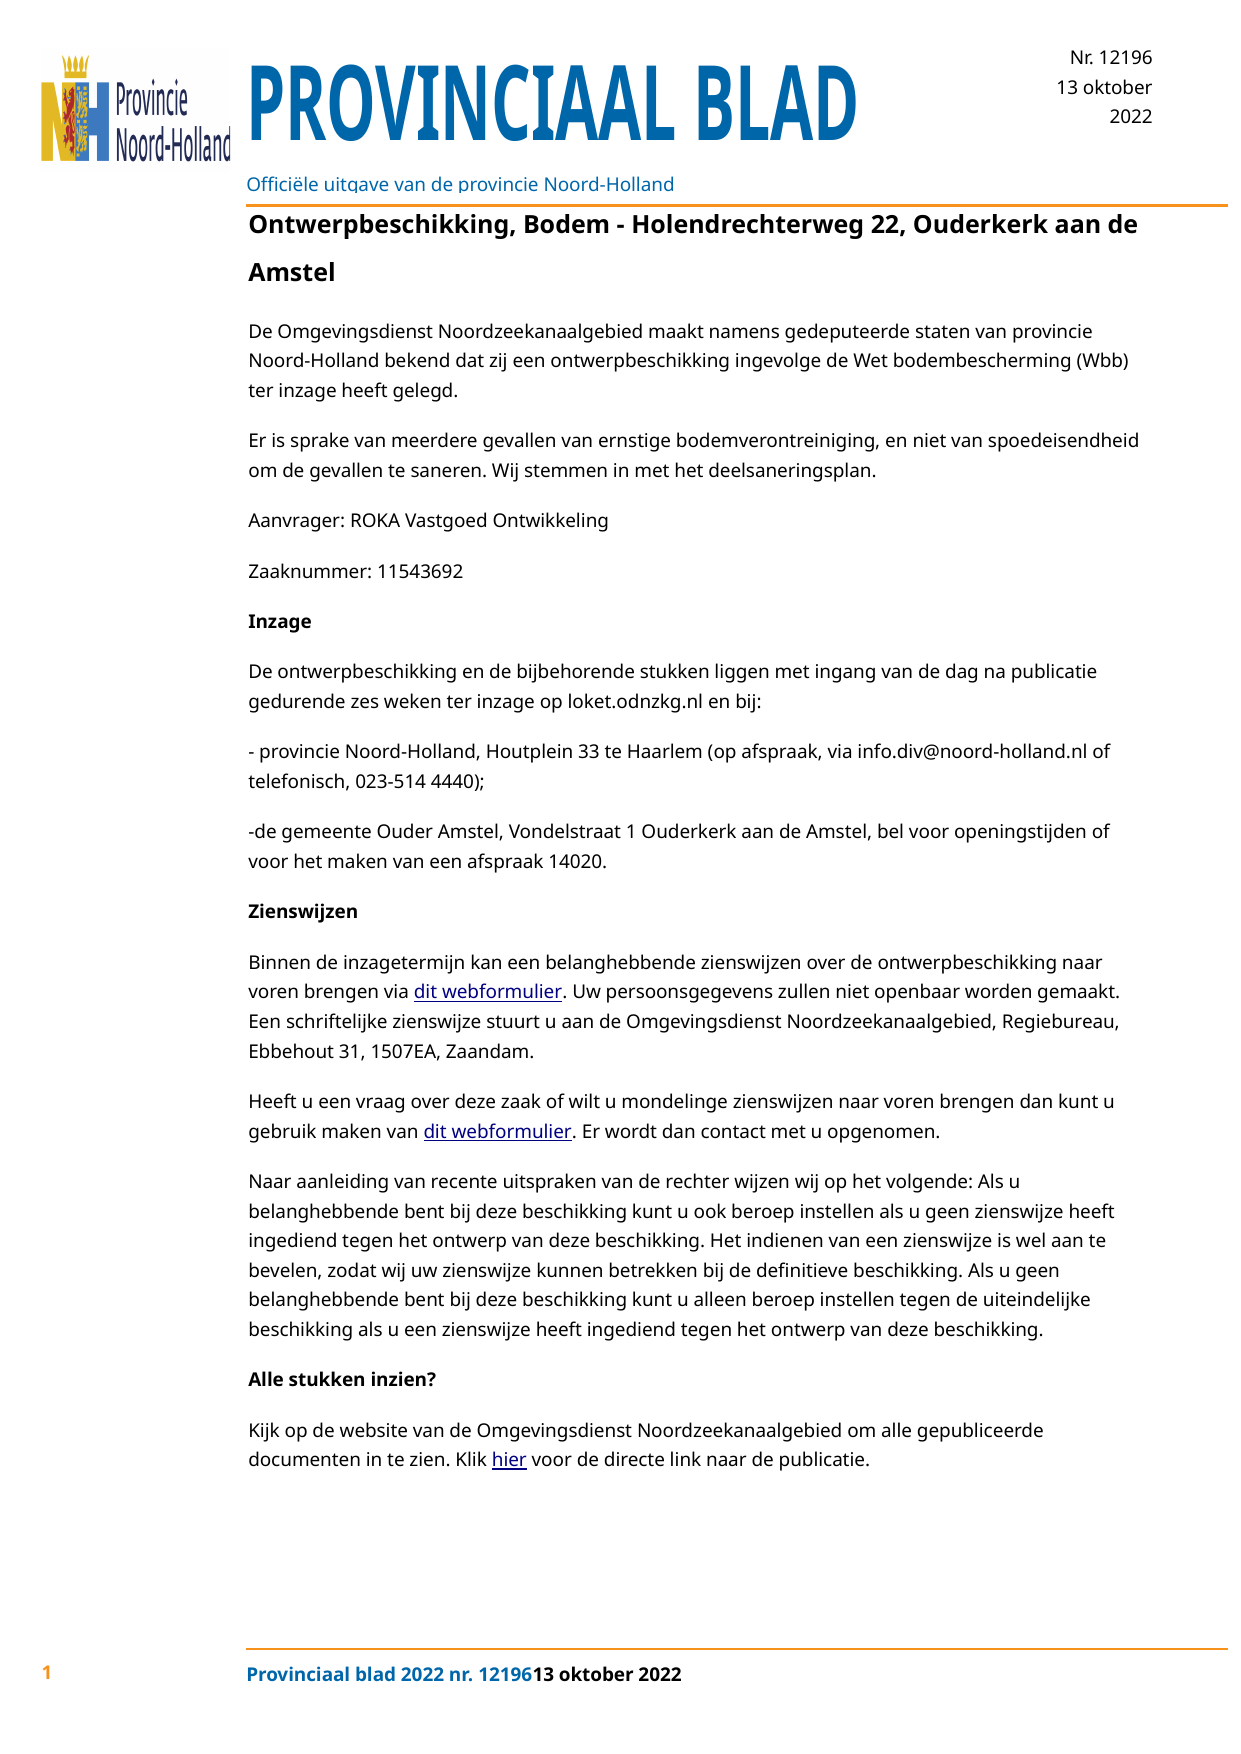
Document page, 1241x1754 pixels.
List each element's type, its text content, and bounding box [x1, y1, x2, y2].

text Kijk op de website van de Omgevingsdienst Noordzeekanaalgebied om alle gepubliceerde documenten in te zien. Klik hier voor de directe link naar de publicatie. [248, 1417, 1152, 1472]
text Naar aanleiding van recente uitspraken van de rechter wijzen wij op het volgende: Als u belanghebbende bent bij deze beschikking kunt u ook beroep instellen als u geen zienswijze heeft ingediend tegen het ontwerp van deze beschikking. Het indienen van een zienswijze is wel aan te bevelen, zodat wij uw zienswijze kunnen betrekken bij de definitieve beschikking. Als u geen belanghebbende bent bij deze beschikking kunt u alleen beroep instellen tegen de uiteindelijke beschikking als u een zienswijze heeft ingediend tegen het ontwerp van deze beschikking. [248, 1168, 1152, 1342]
text Heeft u een vraag over deze zaak of wilt u mondelinge zienswijzen naar voren brengen dan kunt u gebruik maken van dit webformulier. Er wordt dan contact met u opgenomen. [248, 1088, 1152, 1144]
text - provincie Noord-Holland, Houtplein 33 te Haarlem (op afspraak, via info.div@noord-holland.nl of telefonisch, 023-514 4440); [248, 739, 1152, 794]
text Zienswijzen [248, 899, 1152, 924]
text Ontwerpbeschikking, Bodem - Holendrechterweg 22, Ouderkerk aan de Amstel [248, 207, 1152, 288]
text Zaaknummer: 11543692 [248, 558, 1152, 584]
text De ontwerpbeschikking en de bijbehorende stukken liggen met ingang van de dag na publicatie gedurende zes weken ter inzage op loket.odnzkg.nl en bij: [248, 659, 1152, 714]
text De Omgevingsdienst Noordzeekanaalgebied maakt namens gedeputeerde staten van provincie Noord-Holland bekend dat zij een ontwerpbeschikking ingevolge de Wet bodembescherming (Wbb) ter inzage heeft gelegd. [248, 318, 1152, 403]
text Er is sprake van meerdere gevallen van ernstige bodemverontreiniging, en niet van spoedeisendheid om de gevallen te saneren. Wij stemmen in met het deelsaneringsplan. [248, 427, 1152, 483]
text -de gemeente Ouder Amstel, Vondelstraat 1 Ouderkerk aan de Amstel, bel voor openingstijden of voor het maken van een afspraak 14020. [248, 819, 1152, 874]
text Binnen de inzagetermijn kan een belanghebbende zienswijzen over de ontwerpbeschikking naar voren brengen via dit webformulier. Uw persoonsgegevens zullen niet openbaar worden gemaakt. Een schriftelijke zienswijze stuurt u aan de Omgevingsdienst Noordzeekanaalgebied, Regiebureau, Ebbehout 31, 1507EA, Zaandam. [248, 949, 1152, 1064]
text Alle stukken inzien? [248, 1367, 1152, 1392]
picture [41, 47, 231, 172]
text Aanvrager: ROKA Vastgoed Ontwikkeling [248, 507, 1152, 533]
text Inzage [248, 608, 1152, 634]
